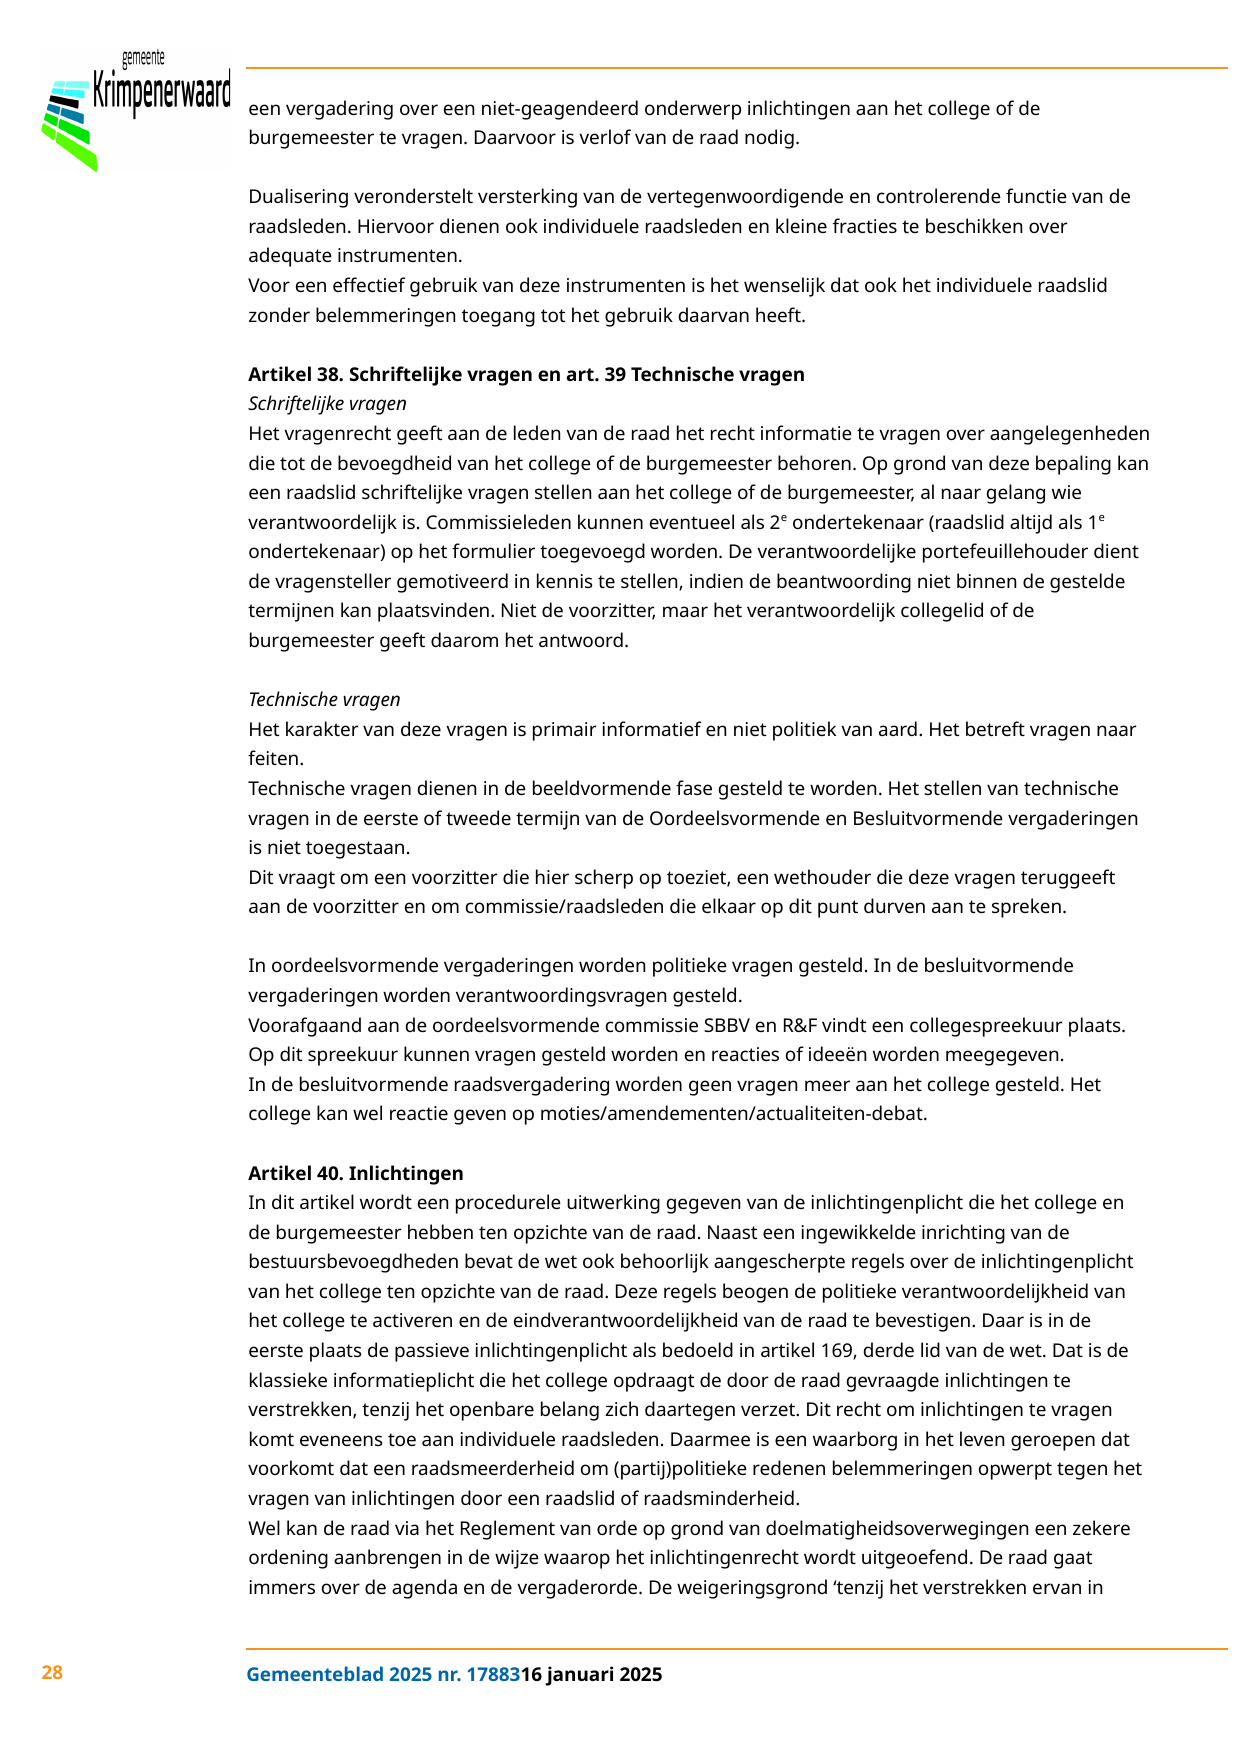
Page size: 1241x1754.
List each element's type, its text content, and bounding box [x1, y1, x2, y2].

text een vergadering over een niet-geagendeerd onderwerp inlichtingen aan het college of de burgemeester te vragen. Daarvoor is verlof van de raad nodig. [248, 95, 1152, 150]
text Voorafgaand aan de oordeelsvormende commissie SBBV en R&F vindt een collegespreekuur plaats. [248, 1012, 1152, 1038]
text Op dit spreekuur kunnen vragen gesteld worden en reacties of ideeën worden meegegeven. [248, 1041, 1152, 1067]
text In oordeelsvormende vergaderingen worden politieke vragen gesteld. In de besluitvormende vergaderingen worden verantwoordingsvragen gesteld. [248, 953, 1152, 1008]
picture [41, 47, 231, 172]
text Dit vraagt om een voorzitter die hier scherp op toeziet, een wethouder die deze vragen teruggeeft aan de voorzitter en om commissie/raadsleden die elkaar op dit punt durven aan te spreken. [248, 864, 1152, 919]
text Het karakter van deze vragen is primair informatief en niet politiek van aard. Het betreft vragen naar feiten. [248, 716, 1152, 771]
text Wel kan de raad via het Reglement van orde op grond van doelmatigheidsoverwegingen een zekere ordening aanbrengen in de wijze waarop het inlichtingenrecht wordt uitgeoefend. De raad gaat immers over de agenda en de vergaderorde. De weigeringsgrond ‘tenzij het verstrekken ervan in [248, 1515, 1152, 1600]
text Het vragenrecht geeft aan de leden van de raad het recht informatie te vragen over aangelegenheden die tot de bevoegdheid van het college of de burgemeester behoren. Op grond van deze bepaling kan een raadslid schriftelijke vragen stellen aan het college of de burgemeester, al naar gelang wie verantwoordelijk is. Commissieleden kunnen eventueel als 2e ondertekenaar (raadslid altijd als 1e ondertekenaar) op het formulier toegevoegd worden. De verantwoordelijke portefeuillehouder dient de vragensteller gemotiveerd in kennis te stellen, indien de beantwoording niet binnen de gestelde termijnen kan plaatsvinden. Niet de voorzitter, maar het verantwoordelijk collegelid of de burgemeester geeft daarom het antwoord. [248, 420, 1152, 653]
text Voor een effectief gebruik van deze instrumenten is het wenselijk dat ook het individuele raadslid zonder belemmeringen toegang tot het gebruik daarvan heeft. [248, 272, 1152, 328]
text Artikel 40. Inlichtingen [248, 1160, 1152, 1186]
text Dualisering veronderstelt versterking van de vertegenwoordigende en controlerende functie van de raadsleden. Hiervoor dienen ook individuele raadsleden en kleine fracties te beschikken over adequate instrumenten. [248, 183, 1152, 268]
text In de besluitvormende raadsvergadering worden geen vragen meer aan het college gesteld. Het college kan wel reactie geven op moties/amendementen/actualiteiten-debat. [248, 1071, 1152, 1126]
text Technische vragen dienen in de beeldvormende fase gesteld te worden. Het stellen van technische vragen in de eerste of tweede termijn van de Oordeelsvormende en Besluitvormende vergaderingen is niet toegestaan. [248, 775, 1152, 860]
text Schriftelijke vragen [248, 391, 1152, 416]
text In dit artikel wordt een procedurele uitwerking gegeven van de inlichtingenplicht die het college en de burgemeester hebben ten opzichte van de raad. Naast een ingewikkelde inrichting van de bestuursbevoegdheden bevat de wet ook behoorlijk aangescherpte regels over de inlichtingenplicht van het college ten opzichte van de raad. Deze regels beogen de politieke verantwoordelijkheid van het college te activeren en de eindverantwoordelijkheid van de raad te bevestigen. Daar is in de eerste plaats de passieve inlichtingenplicht als bedoeld in artikel 169, derde lid van de wet. Dat is de klassieke informatieplicht die het college opdraagt de door de raad gevraagde inlichtingen te verstrekken, tenzij het openbare belang zich daartegen verzet. Dit recht om inlichtingen te vragen komt eveneens toe aan individuele raadsleden. Daarmee is een waarborg in het leven geroepen dat voorkomt dat een raadsmeerderheid om (partij)politieke redenen belemmeringen opwerpt tegen het vragen van inlichtingen door een raadslid of raadsminderheid. [248, 1189, 1152, 1511]
text Technische vragen [248, 686, 1152, 712]
text Artikel 38. Schriftelijke vragen en art. 39 Technische vragen [248, 361, 1152, 387]
